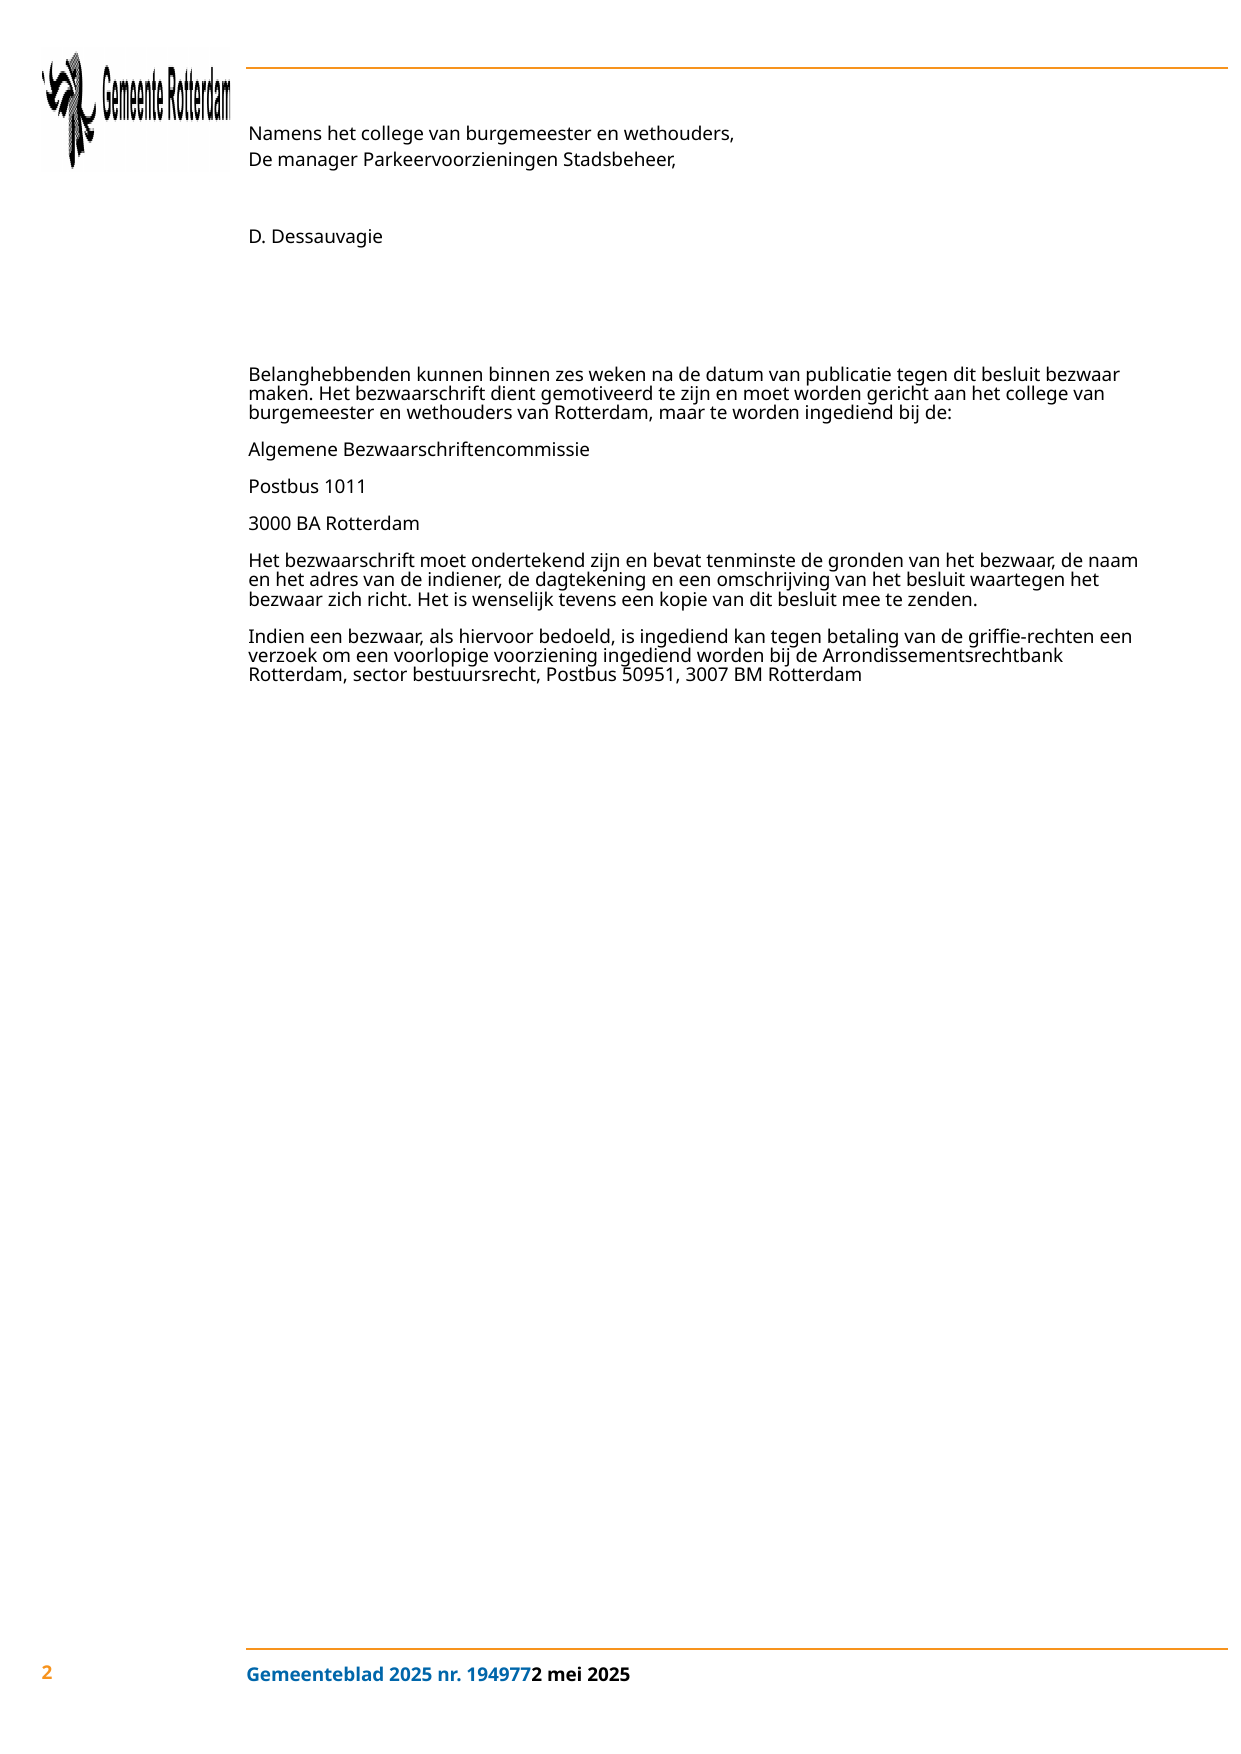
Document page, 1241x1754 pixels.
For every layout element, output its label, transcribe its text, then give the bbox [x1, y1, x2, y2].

text D. Dessauvagie [248, 223, 1152, 249]
picture [41, 47, 231, 172]
text Indien een bezwaar, als hiervoor bedoeld, is ingediend kan tegen betaling van de griffie-rechten een verzoek om een voorlopige voorziening ingediend worden bij de Arrondissementsrechtbank Rotterdam, sector bestuursrecht, Postbus 50951, 3007 BM Rotterdam [248, 628, 1152, 686]
text Postbus 1011 [248, 478, 1152, 497]
text Het bezwaarschrift moet ondertekend zijn en bevat tenminste de gronden van het bezwaar, de naam en het adres van de indiener, de dagtekening en een omschrijving van het besluit waartegen het bezwaar zich richt. Het is wenselijk tevens een kopie van dit besluit mee te zenden. [248, 552, 1152, 610]
text 3000 BA Rotterdam [248, 515, 1152, 534]
text Belanghebbenden kunnen binnen zes weken na de datum van publicatie tegen dit besluit bezwaar maken. Het bezwaarschrift dient gemotiveerd te zijn en moet worden gericht aan het college van burgemeester en wethouders van Rotterdam, maar te worden ingediend bij de: [248, 366, 1152, 423]
text Namens het college van burgemeester en wethouders, [248, 121, 1152, 146]
text De manager Parkeervoorzieningen Stadsbeheer, [248, 146, 1152, 172]
text Algemene Bezwaarschriftencommissie [248, 441, 1152, 461]
